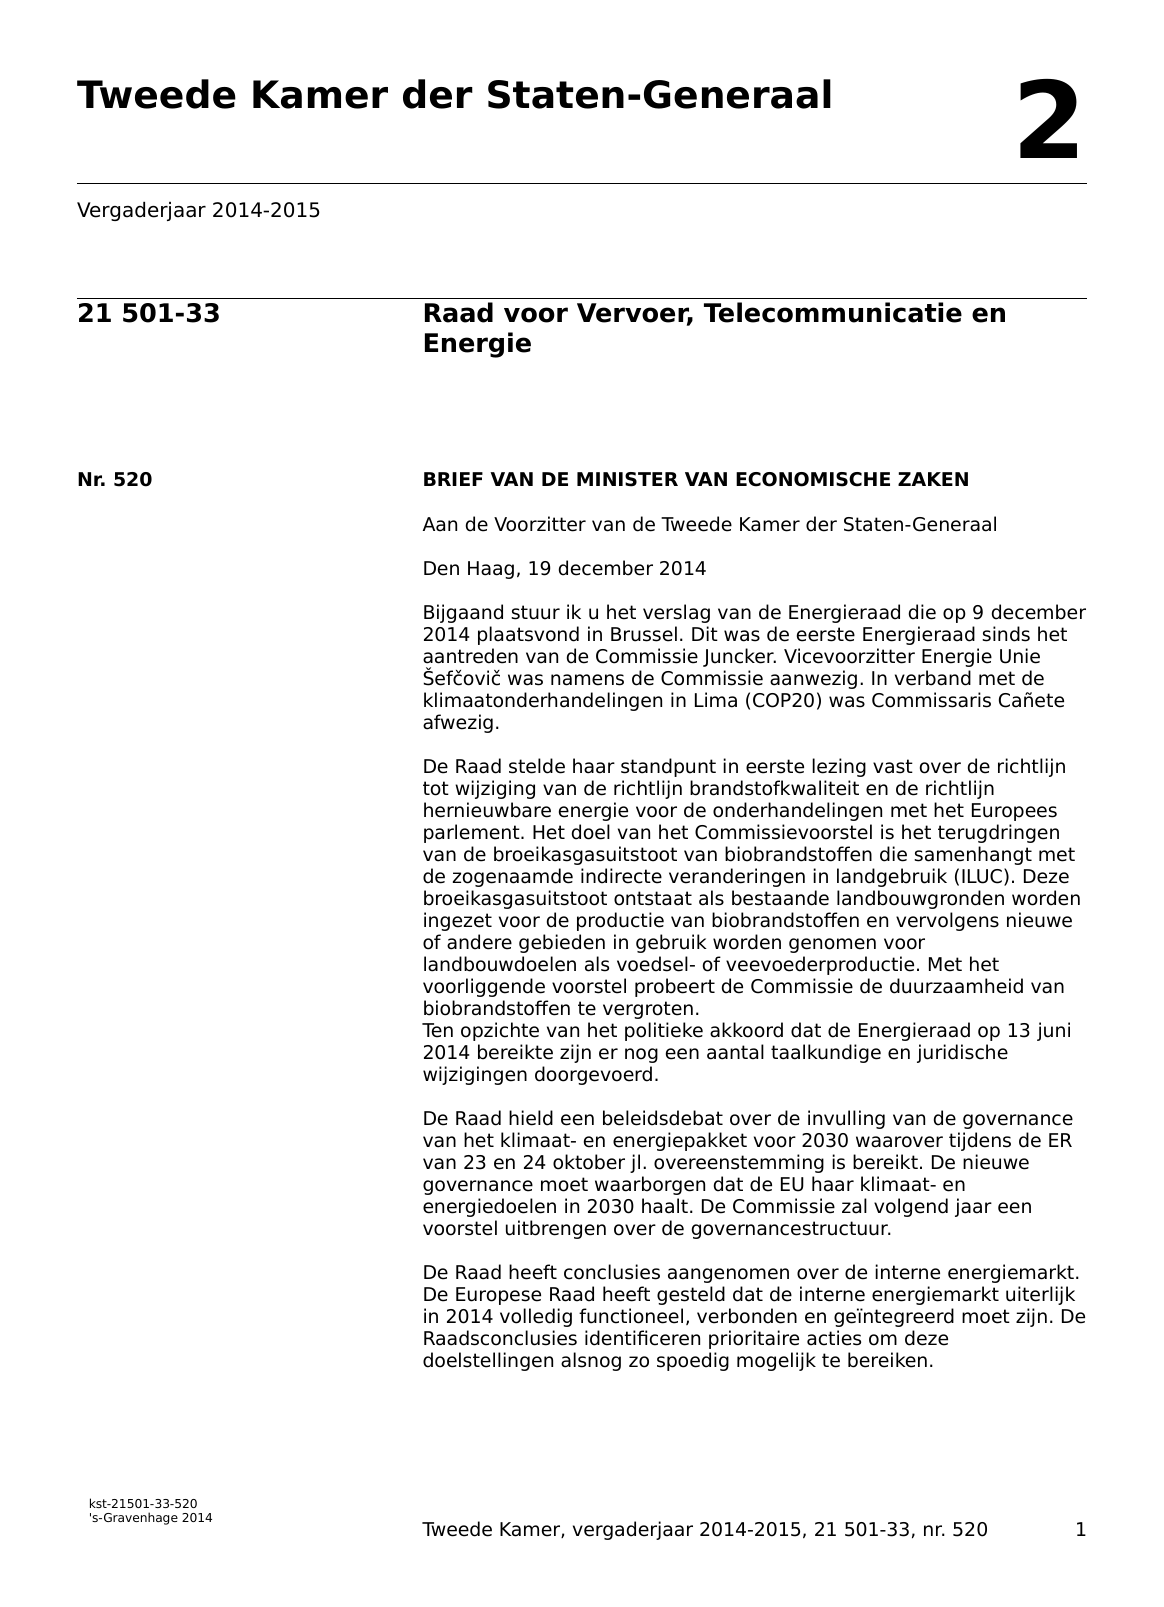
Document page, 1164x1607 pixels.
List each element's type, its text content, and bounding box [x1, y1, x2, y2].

table_cell Vergaderjaar 2014-2015 [77, 184, 1087, 298]
text Bijgaand stuur ik u het verslag van de Energieraad die op 9 december 2014 plaatsvond in Brussel. Dit was de eerste Energieraad sinds het aantreden van de Commissie Juncker. Vicevoorzitter Energie Unie Šefčovič was namens de Commissie aanwezig. In verband met de klimaatonderhandelingen in Lima (COP20) was Commissaris Cañete afwezig. [422, 602, 1087, 734]
subtitle 21 501-33 Raad voor Vervoer, Telecommunicatie en Energie [77, 299, 1087, 358]
text kst-21501-33-520 [88, 1497, 323, 1511]
text De Raad heeft conclusies aangenomen over de interne energiemarkt. De Europese Raad heeft gesteld dat de interne energiemarkt uiterlijk in 2014 volledig functioneel, verbonden en geïntegreerd moet zijn. De Raadsconclusies identificeren prioritaire acties om deze doelstellingen alsnog zo spoedig mogelijk te bereiken. [422, 1262, 1087, 1372]
text De Raad stelde haar standpunt in eerste lezing vast over de richtlijn tot wijziging van de richtlijn brandstofkwaliteit en de richtlijn hernieuwbare energie voor de onderhandelingen met het Europees parlement. Het doel van het Commissievoorstel is het terugdringen van de broeikasgasuitstoot van biobrandstoffen die samenhangt met de zogenaamde indirecte veranderingen in landgebruik (ILUC). Deze broeikasgasuitstoot ontstaat als bestaande landbouwgronden worden ingezet voor de productie van biobrandstoffen en vervolgens nieuwe of andere gebieden in gebruik worden genomen voor landbouwdoelen als voedsel- of veevoederproductie. Met het voorliggende voorstel probeert de Commissie de duurzaamheid van biobrandstoffen te vergroten. [422, 756, 1087, 1020]
subtitle Nr. 520 BRIEF VAN DE MINISTER VAN ECONOMISCHE ZAKEN [77, 469, 1087, 491]
text Den Haag, 19 december 2014 [422, 558, 1087, 580]
text Ten opzichte van het politieke akkoord dat de Energieraad op 13 juni 2014 bereikte zijn er nog een aantal taalkundige en juridische wijzigingen doorgevoerd. [422, 1020, 1087, 1086]
text 's-Gravenhage 2014 [88, 1511, 323, 1525]
text Aan de Voorzitter van de Tweede Kamer der Staten-Generaal [422, 513, 1087, 536]
table_header Tweede Kamer der Staten-Generaal [77, 59, 886, 183]
text De Raad hield een beleidsdebat over de invulling van de governance van het klimaat- en energiepakket voor 2030 waarover tijdens de ER van 23 en 24 oktober jl. overeenstemming is bereikt. De nieuwe governance moet waarborgen dat de EU haar klimaat- en energiedoelen in 2030 haalt. De Commissie zal volgend jaar een voorstel uitbrengen over de governancestructuur. [422, 1108, 1087, 1240]
table_header 2 [886, 59, 1087, 183]
